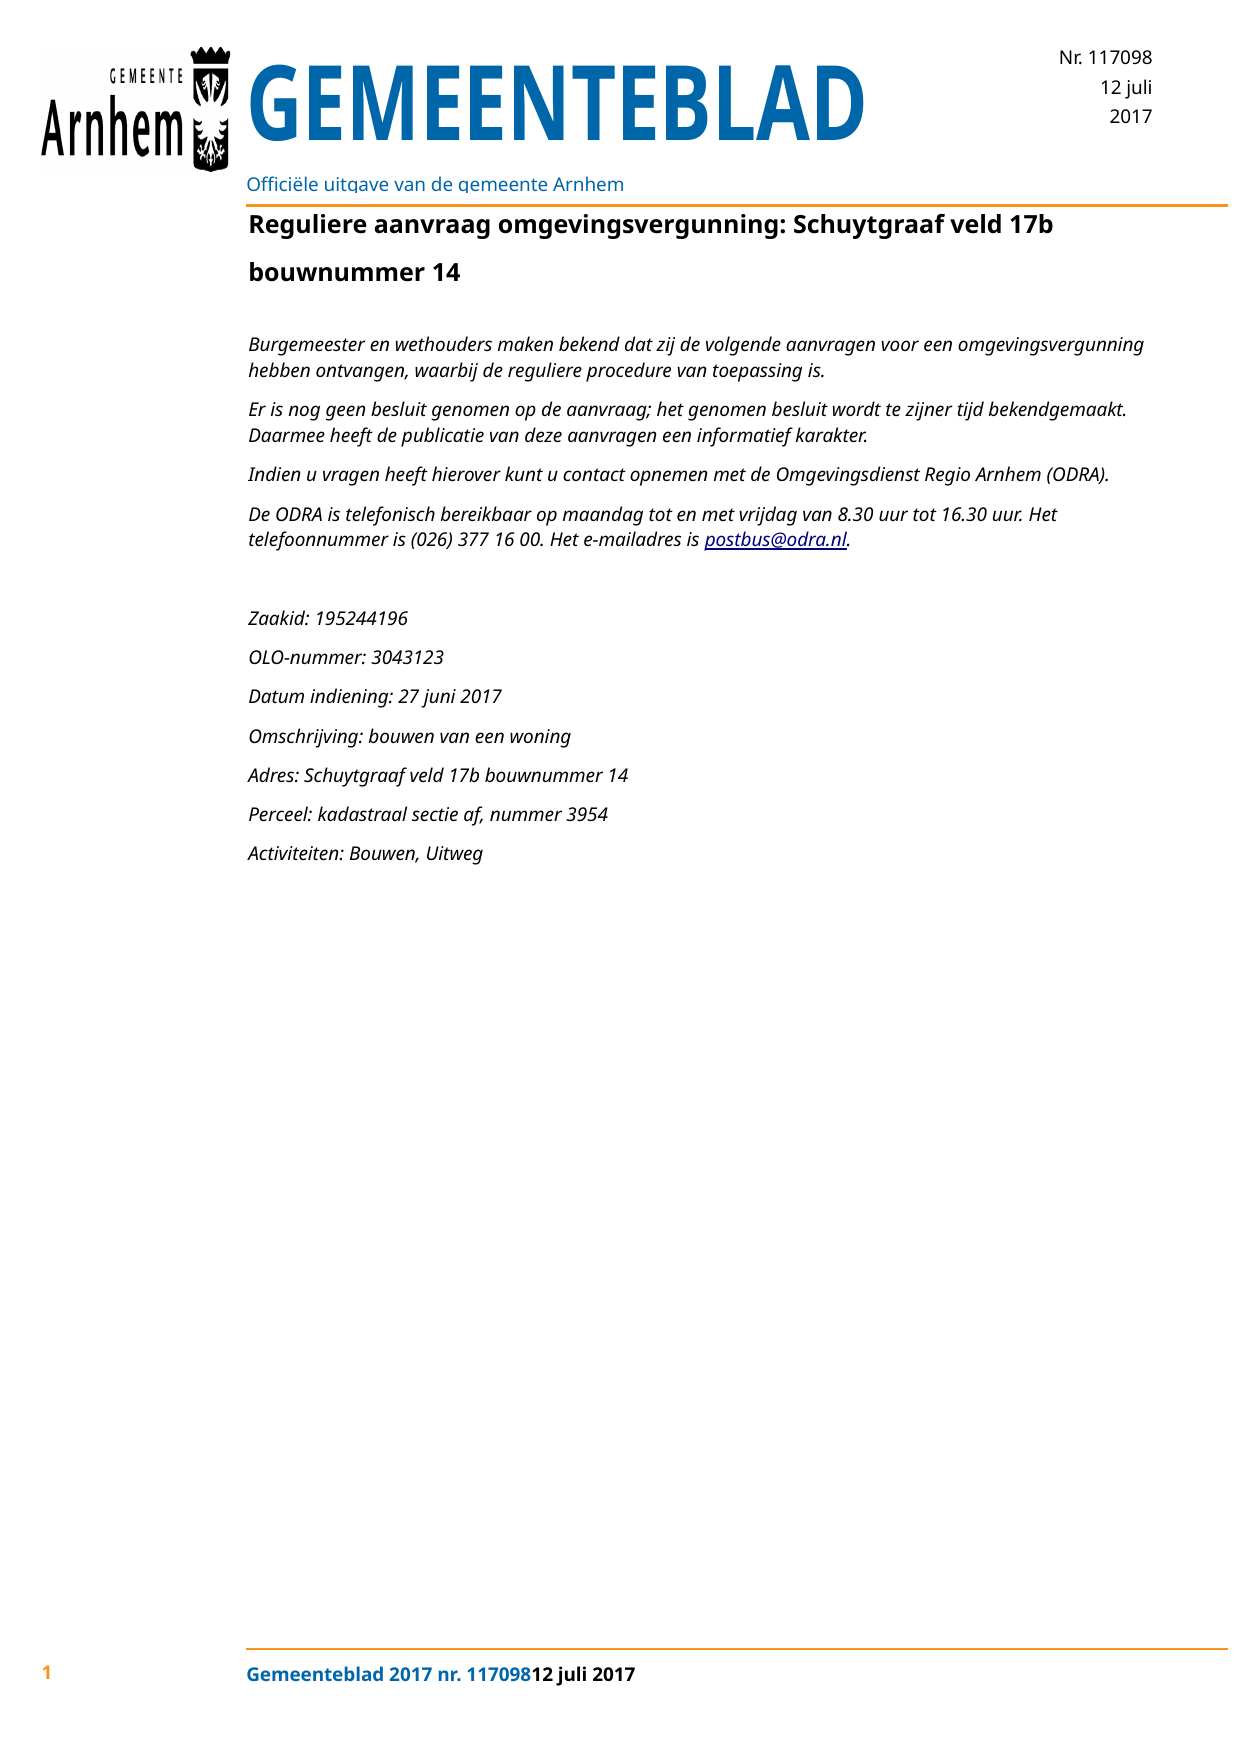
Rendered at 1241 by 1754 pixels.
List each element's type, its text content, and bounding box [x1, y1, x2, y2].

text Burgemeester en wethouders maken bekend dat zij de volgende aanvragen voor een omgevingsvergunning hebben ontvangen, waarbij de reguliere procedure van toepassing is. [248, 331, 1152, 383]
text De ODRA is telefonisch bereikbaar op maandag tot en met vrijdag van 8.30 uur tot 16.30 uur. Het telefoonnummer is (026) 377 16 00. Het e-mailadres is postbus@odra.nl. [248, 501, 1152, 552]
text Indien u vragen heeft hierover kunt u contact opnemen met de Omgevingsdienst Regio Arnhem (ODRA). [248, 461, 1152, 487]
text Reguliere aanvraag omgevingsvergunning: Schuytgraaf veld 17b bouwnummer 14 [248, 207, 1152, 288]
text Perceel: kadastraal sectie af, nummer 3954 [248, 801, 1152, 827]
text Datum indiening: 27 juni 2017 [248, 683, 1152, 709]
picture [41, 47, 231, 172]
text Activiteiten: Bouwen, Uitweg [248, 841, 1152, 866]
text Zaakid: 195244196 [248, 605, 1152, 631]
text Adres: Schuytgraaf veld 17b bouwnummer 14 [248, 762, 1152, 788]
text Er is nog geen besluit genomen op de aanvraag; het genomen besluit wordt te zijner tijd bekendgemaakt. Daarmee heeft de publicatie van deze aanvragen een informatief karakter. [248, 396, 1152, 448]
text OLO-nummer: 3043123 [248, 644, 1152, 670]
text Omschrijving: bouwen van een woning [248, 723, 1152, 748]
